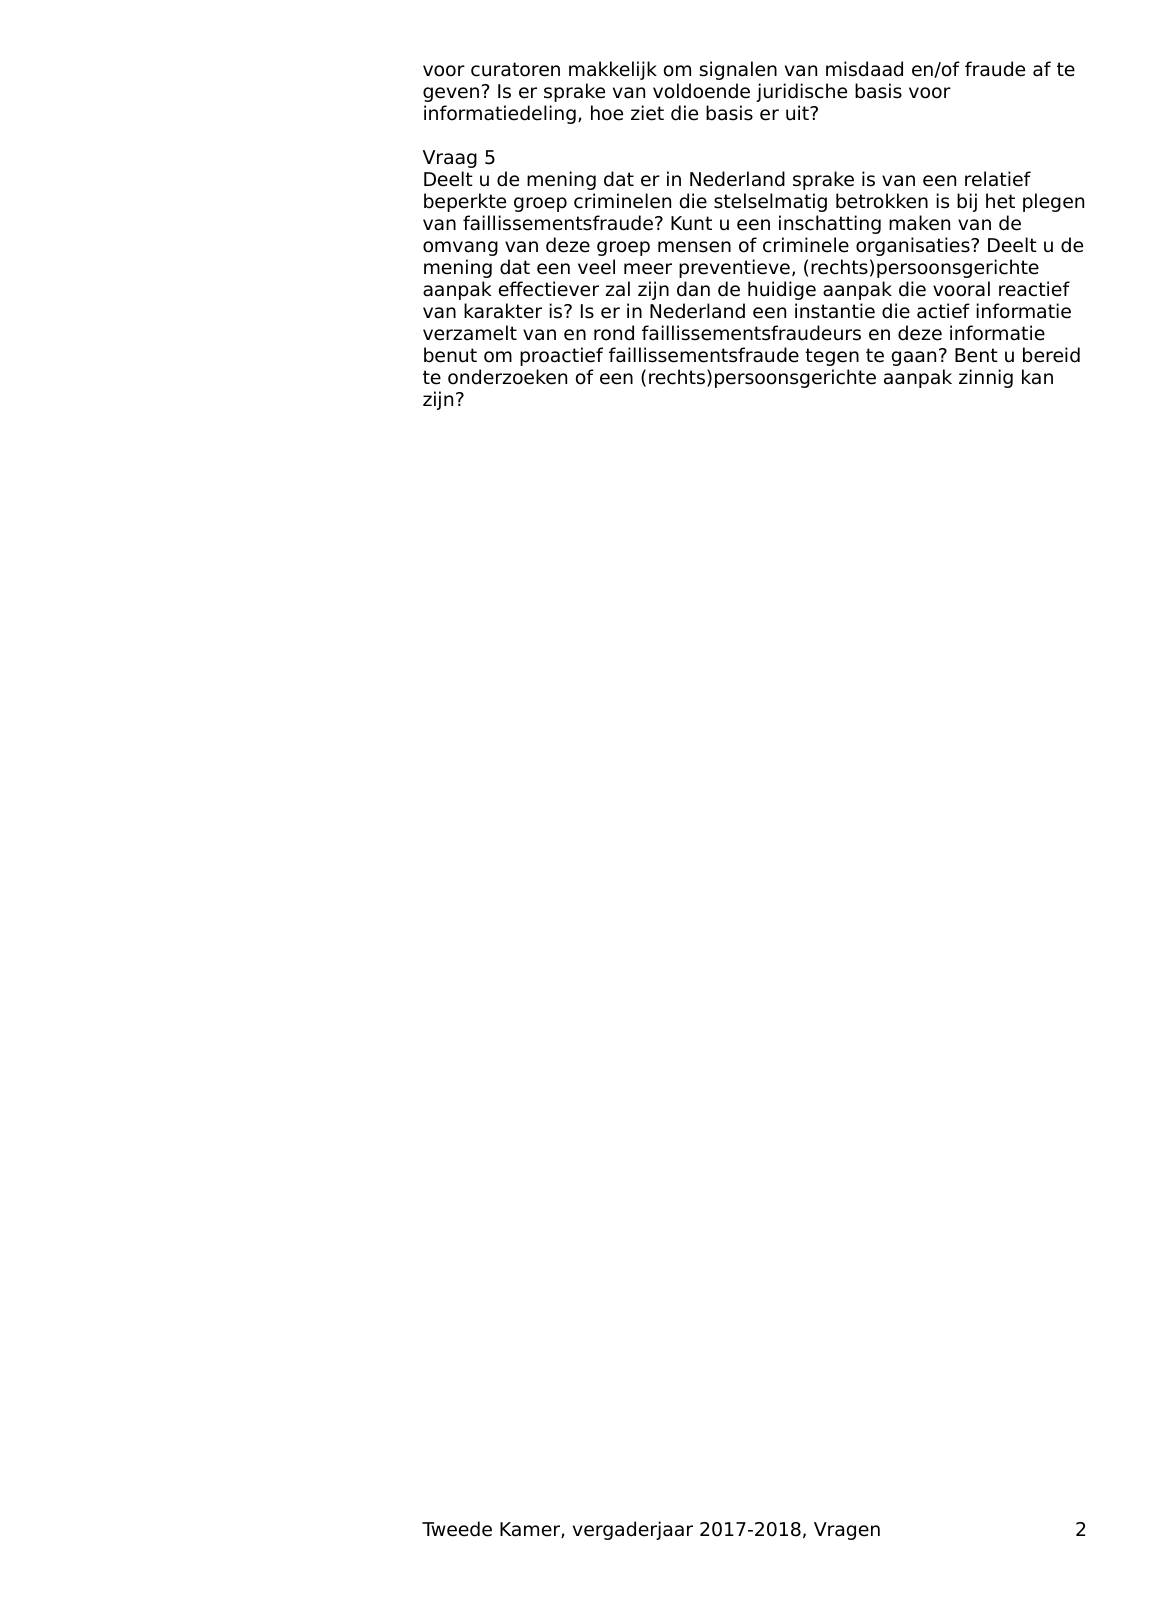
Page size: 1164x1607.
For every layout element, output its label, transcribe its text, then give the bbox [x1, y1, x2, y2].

text voor curatoren makkelijk om signalen van misdaad en/of fraude af te geven? Is er sprake van voldoende juridische basis voor informatiedeling, hoe ziet die basis er uit? [422, 59, 1087, 125]
text Deelt u de mening dat er in Nederland sprake is van een relatief beperkte groep criminelen die stelselmatig betrokken is bij het plegen van faillissementsfraude? Kunt u een inschatting maken van de omvang van deze groep mensen of criminele organisaties? Deelt u de mening dat een veel meer preventieve, (rechts)persoonsgerichte aanpak effectiever zal zijn dan de huidige aanpak die vooral reactief van karakter is? Is er in Nederland een instantie die actief informatie verzamelt van en rond faillissementsfraudeurs en deze informatie benut om proactief faillissementsfraude tegen te gaan? Bent u bereid te onderzoeken of een (rechts)persoonsgerichte aanpak zinnig kan zijn? [422, 169, 1087, 411]
text Vraag 5 [422, 147, 1087, 169]
